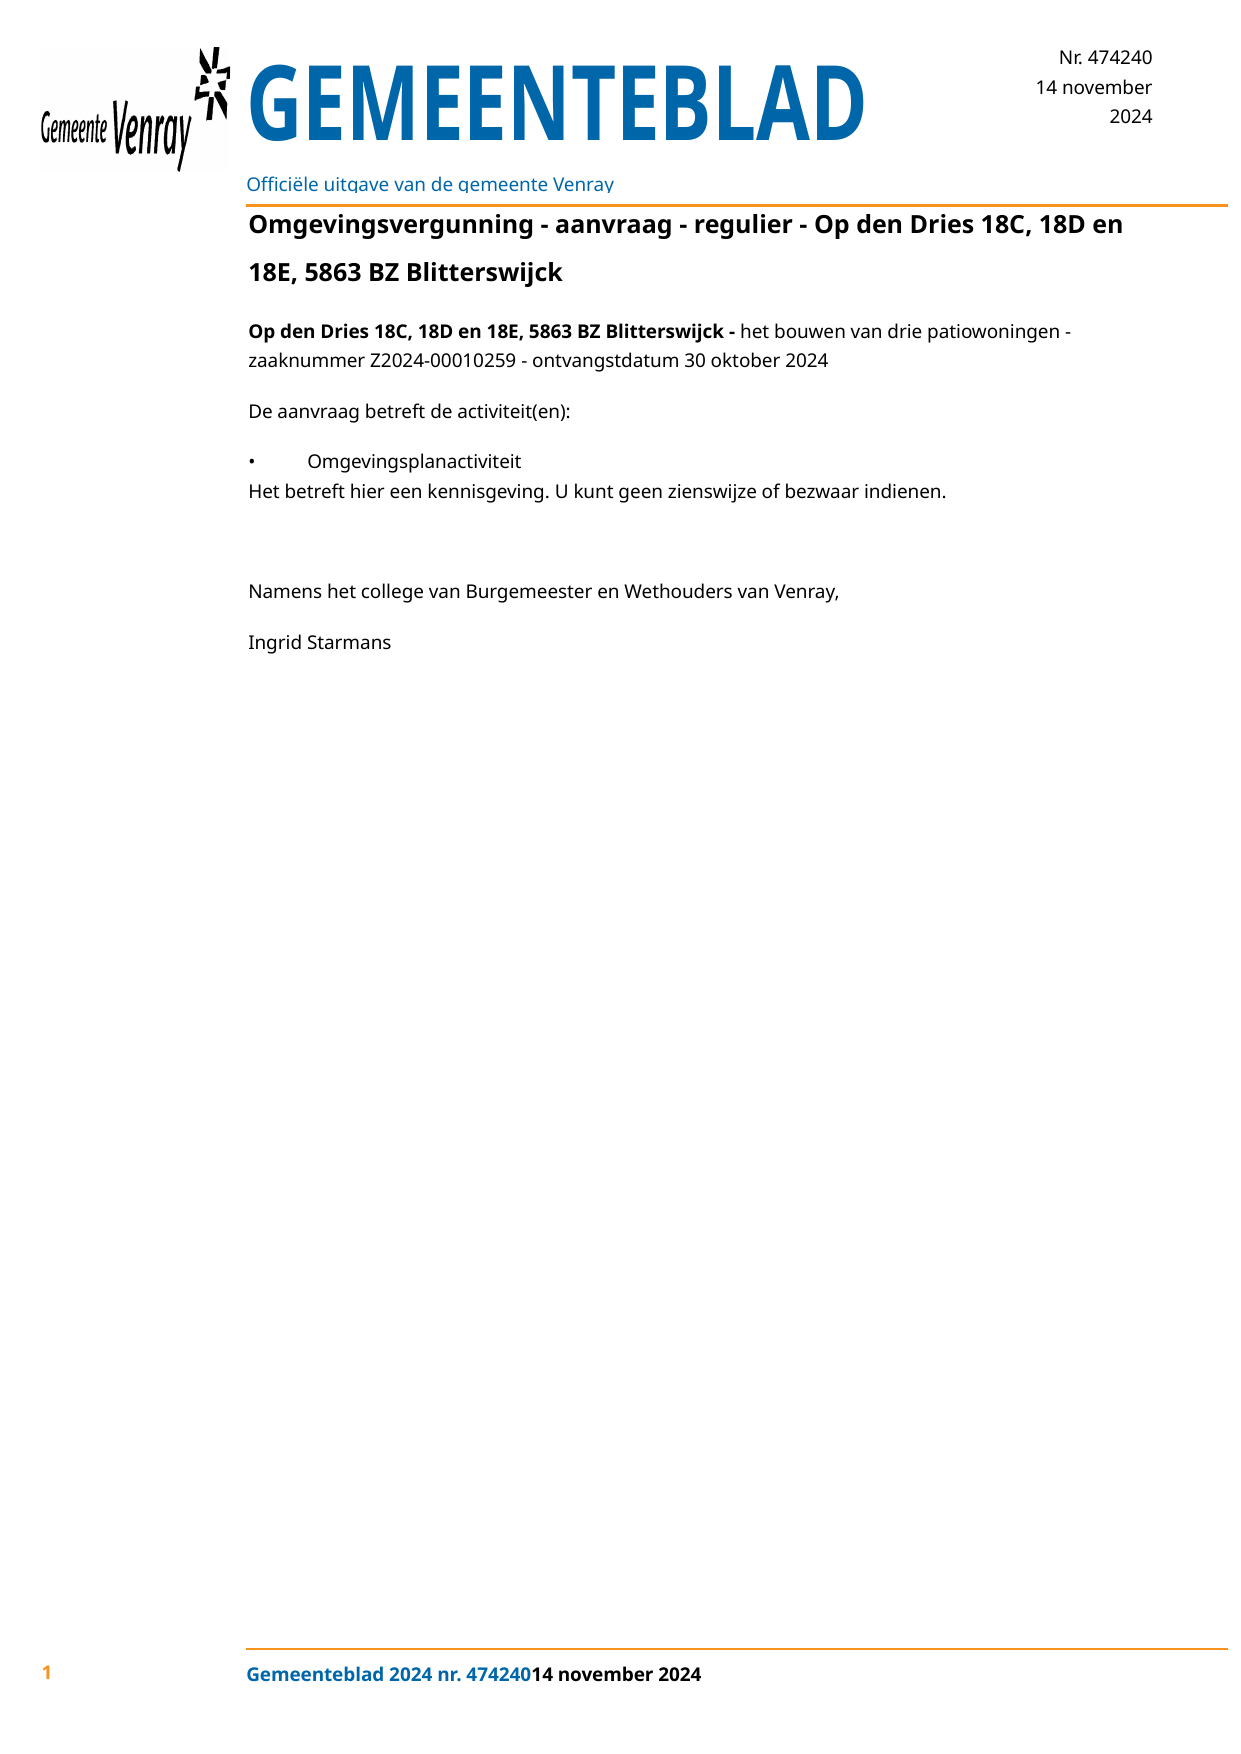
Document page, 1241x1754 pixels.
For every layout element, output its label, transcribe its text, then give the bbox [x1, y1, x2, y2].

text Namens het college van Burgemeester en Wethouders van Venray, [248, 579, 1152, 604]
text Omgevingsvergunning - aanvraag - regulier - Op den Dries 18C, 18D en 18E, 5863 BZ Blitterswijck [248, 207, 1152, 288]
list Omgevingsplanactiviteit [248, 448, 1152, 474]
text Het betreft hier een kennisgeving. U kunt geen zienswijze of bezwaar indienen. [248, 478, 1152, 504]
text Ingrid Starmans [248, 629, 1152, 655]
text Op den Dries 18C, 18D en 18E, 5863 BZ Blitterswijck - het bouwen van drie patiowoningen - zaaknummer Z2024-00010259 - ontvangstdatum 30 oktober 2024 [248, 318, 1152, 373]
picture [41, 47, 231, 172]
text De aanvraag betreft de activiteit(en): [248, 398, 1152, 424]
